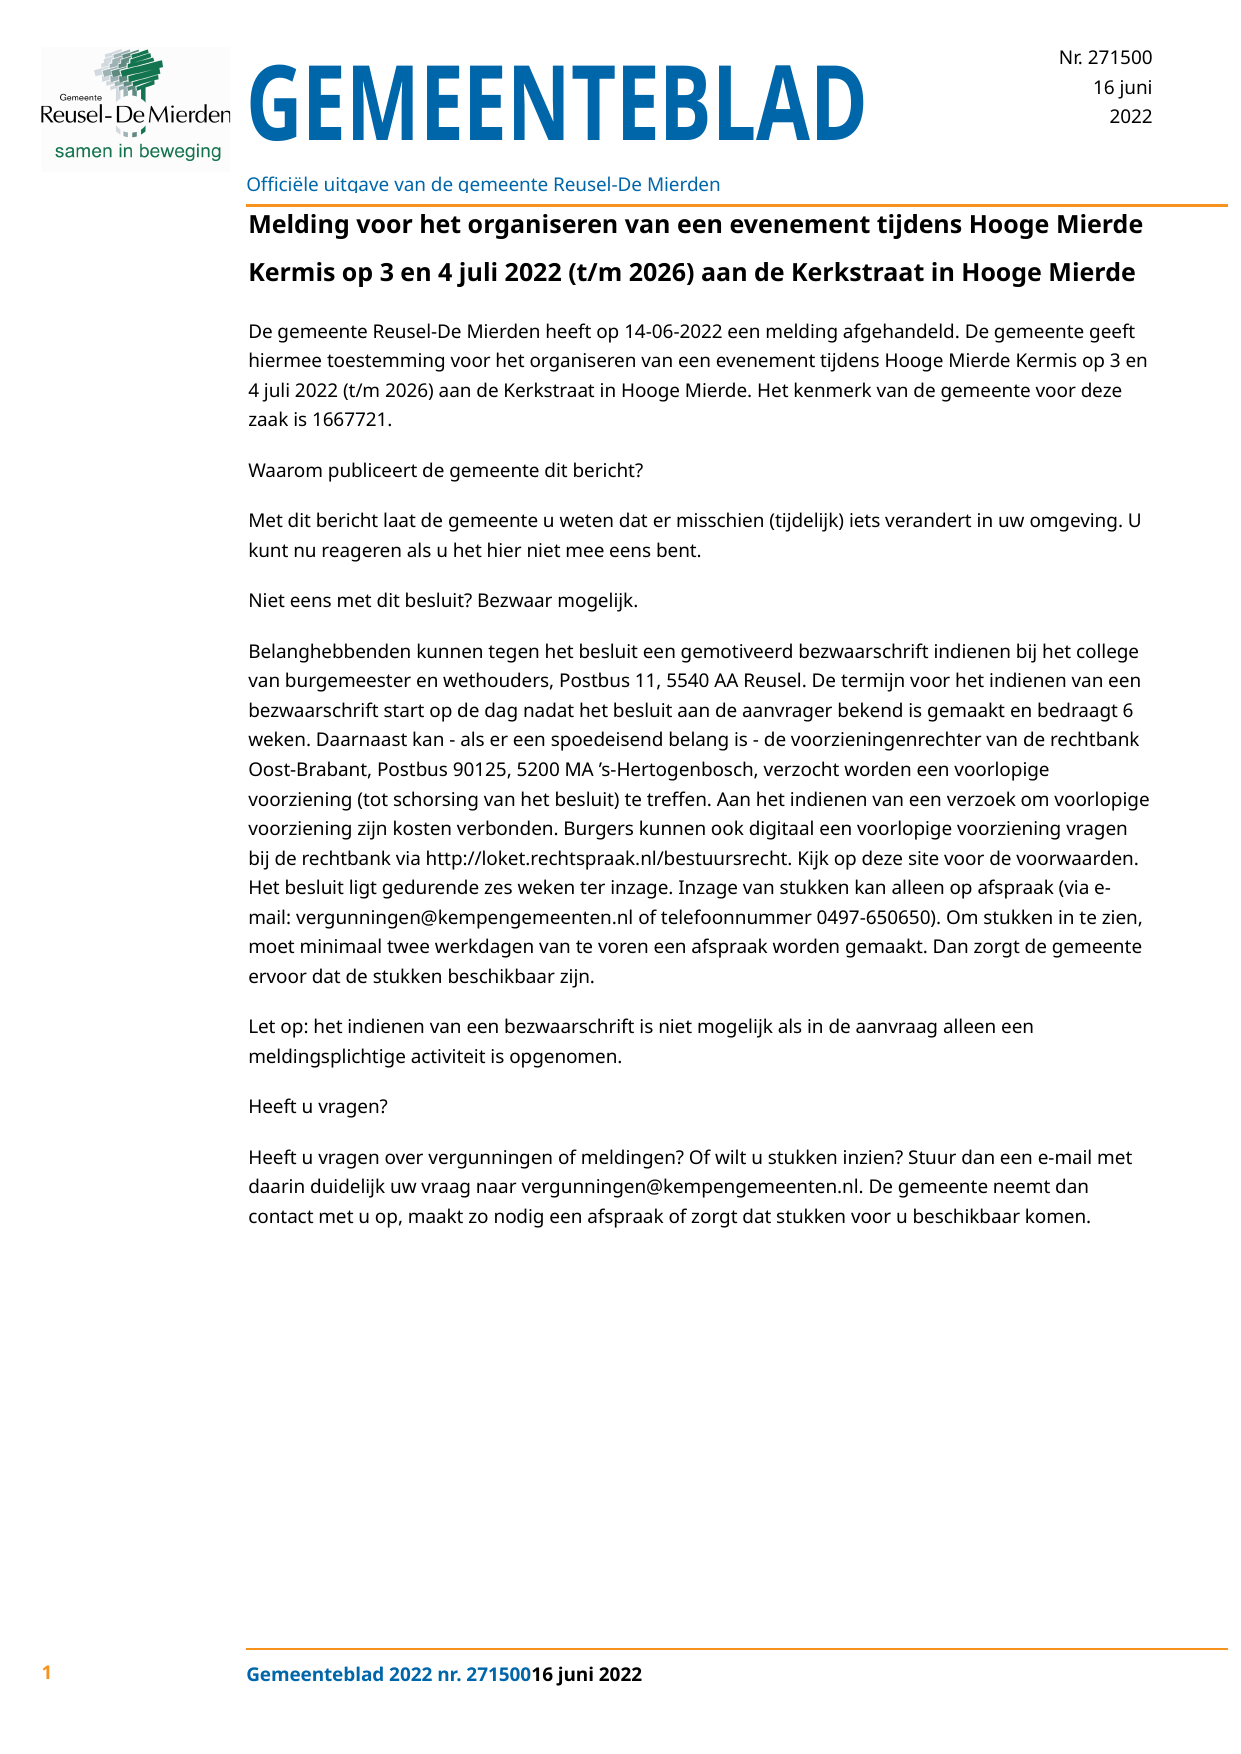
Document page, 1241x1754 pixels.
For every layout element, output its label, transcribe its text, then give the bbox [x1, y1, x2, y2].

text Heeft u vragen? [248, 1094, 1152, 1119]
text Belanghebbenden kunnen tegen het besluit een gemotiveerd bezwaarschrift indienen bij het college van burgemeester en wethouders, Postbus 11, 5540 AA Reusel. De termijn voor het indienen van een bezwaarschrift start op de dag nadat het besluit aan de aanvrager bekend is gemaakt en bedraagt 6 weken. Daarnaast kan - als er een spoedeisend belang is - de voorzieningenrechter van de rechtbank Oost-Brabant, Postbus 90125, 5200 MA ’s-Hertogenbosch, verzocht worden een voorlopige voorziening (tot schorsing van het besluit) te treffen. Aan het indienen van een verzoek om voorlopige voorziening zijn kosten verbonden. Burgers kunnen ook digitaal een voorlopige voorziening vragen bij de rechtbank via http://loket.rechtspraak.nl/bestuursrecht. Kijk op deze site voor de voorwaarden. Het besluit ligt gedurende zes weken ter inzage. Inzage van stukken kan alleen op afspraak (via e-mail: vergunningen@kempengemeenten.nl of telefoonnummer 0497-650650). Om stukken in te zien, moet minimaal twee werkdagen van te voren een afspraak worden gemaakt. Dan zorgt de gemeente ervoor dat de stukken beschikbaar zijn. [248, 638, 1152, 989]
text Let op: het indienen van een bezwaarschrift is niet mogelijk als in de aanvraag alleen een meldingsplichtige activiteit is opgenomen. [248, 1014, 1152, 1069]
text Heeft u vragen over vergunningen of meldingen? Of wilt u stukken inzien? Stuur dan een e-mail met daarin duidelijk uw vraag naar vergunningen@kempengemeenten.nl. De gemeente neemt dan contact met u op, maakt zo nodig een afspraak of zorgt dat stukken voor u beschikbaar komen. [248, 1144, 1152, 1229]
text Melding voor het organiseren van een evenement tijdens Hooge Mierde Kermis op 3 en 4 juli 2022 (t/m 2026) aan de Kerkstraat in Hooge Mierde [248, 207, 1152, 288]
text De gemeente Reusel-De Mierden heeft op 14-06-2022 een melding afgehandeld. De gemeente geeft hiermee toestemming voor het organiseren van een evenement tijdens Hooge Mierde Kermis op 3 en 4 juli 2022 (t/m 2026) aan de Kerkstraat in Hooge Mierde. Het kenmerk van de gemeente voor deze zaak is 1667721. [248, 318, 1152, 432]
text Niet eens met dit besluit? Bezwaar mogelijk. [248, 587, 1152, 613]
text Met dit bericht laat de gemeente u weten dat er misschien (tijdelijk) iets verandert in uw omgeving. U kunt nu reageren als u het hier niet mee eens bent. [248, 507, 1152, 563]
text Waarom publiceert de gemeente dit bericht? [248, 457, 1152, 483]
picture [41, 47, 231, 172]
